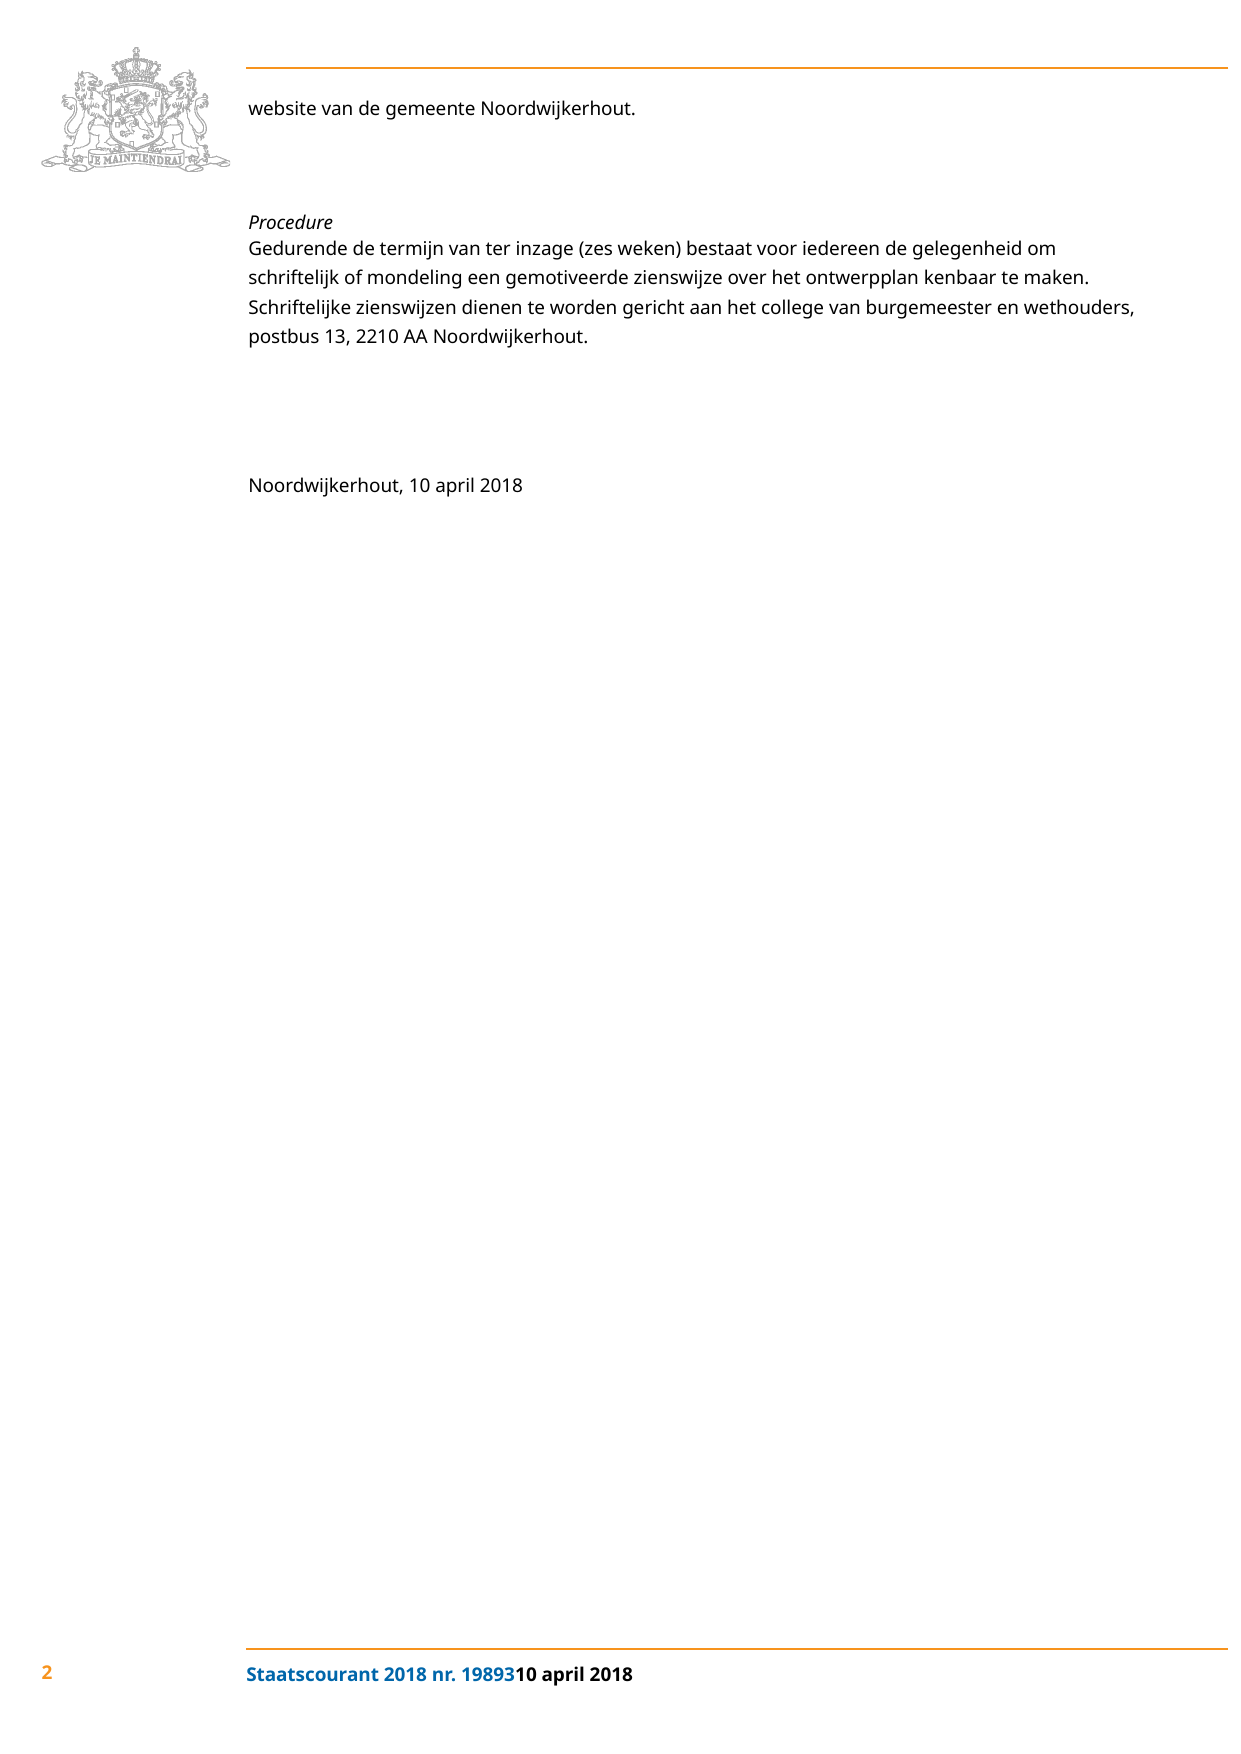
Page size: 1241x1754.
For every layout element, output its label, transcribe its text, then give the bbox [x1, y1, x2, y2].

text Procedure [248, 209, 1152, 235]
text Noordwijkerhout, 10 april 2018 [248, 472, 1152, 498]
text website van de gemeente Noordwijkerhout. [248, 95, 1152, 121]
text Gedurende de termijn van ter inzage (zes weken) bestaat voor iedereen de gelegenheid om schriftelijk of mondeling een gemotiveerde zienswijze over het ontwerpplan kenbaar te maken. Schriftelijke zienswijzen dienen te worden gericht aan het college van burgemeester en wethouders, postbus 13, 2210 AA Noordwijkerhout. [248, 235, 1152, 349]
picture [41, 47, 231, 172]
